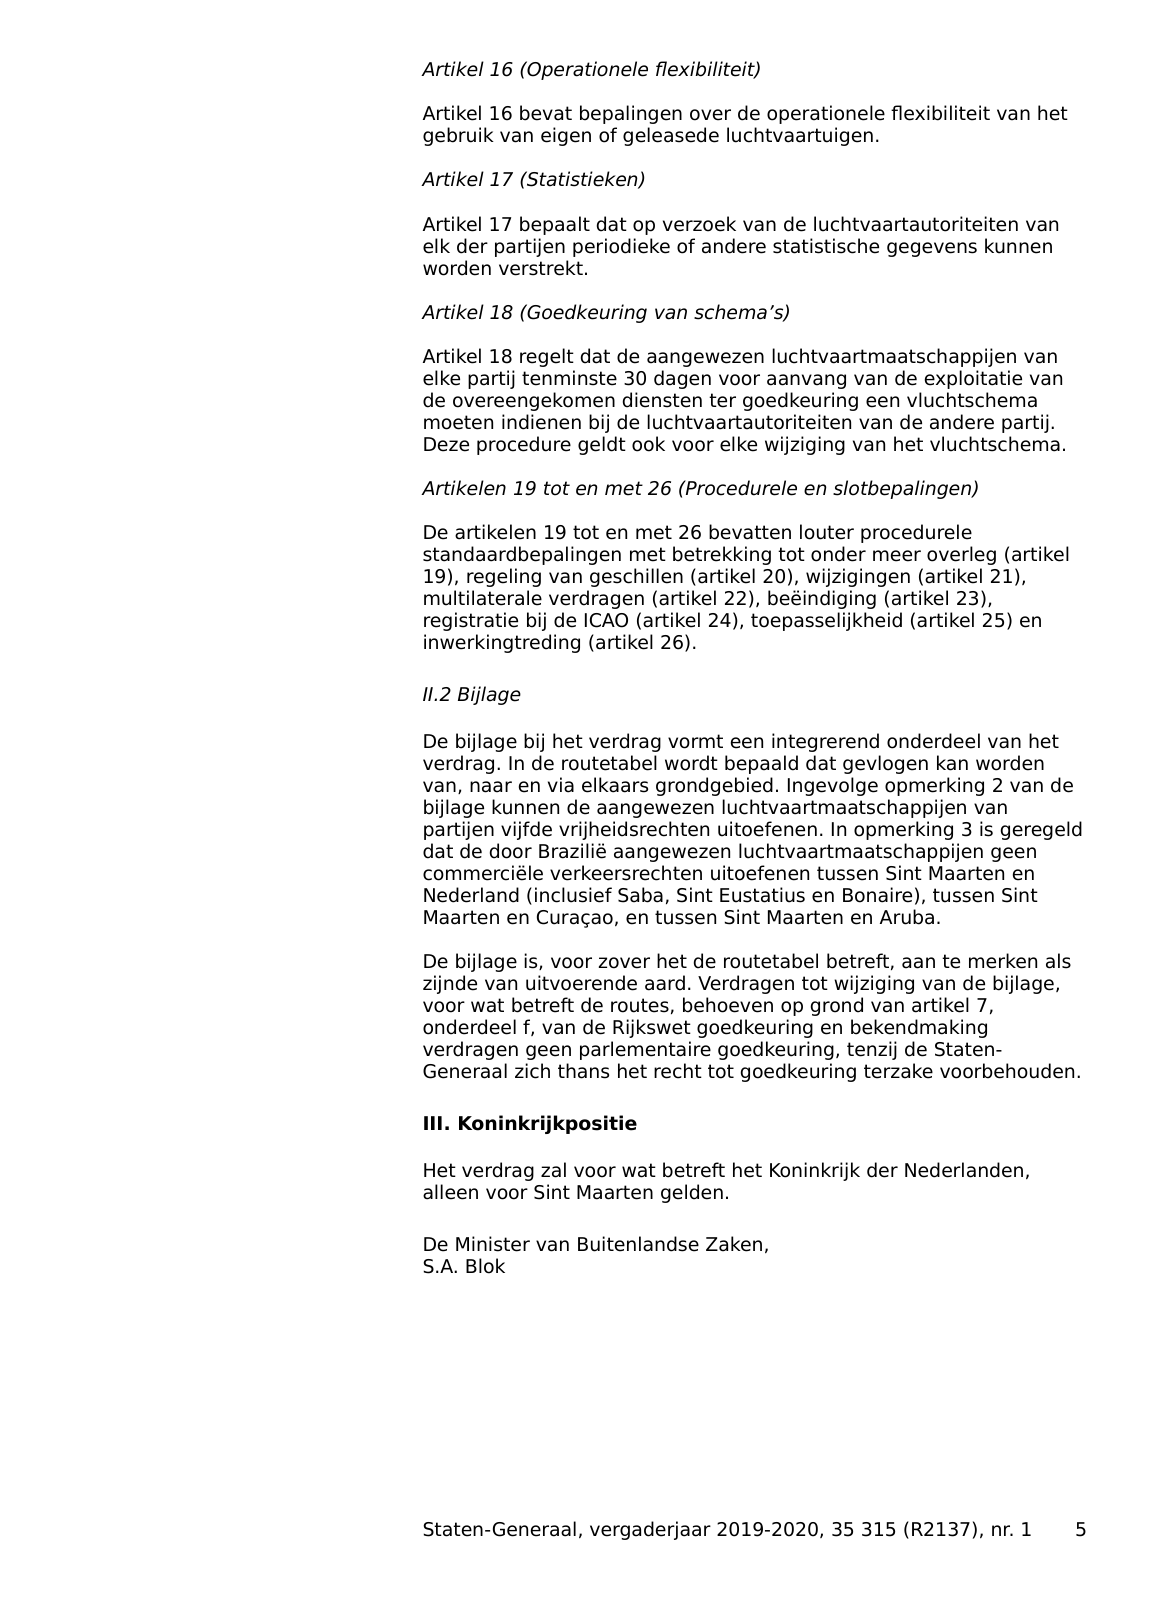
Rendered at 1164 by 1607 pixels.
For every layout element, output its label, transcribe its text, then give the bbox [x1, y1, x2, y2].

subtitle Artikelen 19 tot en met 26 (Procedurele en slotbepalingen) [422, 478, 1087, 500]
text Artikel 17 bepaalt dat op verzoek van de luchtvaartautoriteiten van elk der partijen periodieke of andere statistische gegevens kunnen worden verstrekt. [422, 213, 1087, 279]
subtitle Artikel 17 (Statistieken) [422, 169, 1087, 191]
subtitle III. Koninkrijkpositie [422, 1113, 1087, 1135]
text Het verdrag zal voor wat betreft het Koninkrijk der Nederlanden, alleen voor Sint Maarten gelden. [422, 1160, 1087, 1204]
subtitle II.2 Bijlage [422, 684, 1087, 706]
subtitle Artikel 18 (Goedkeuring van schema’s) [422, 302, 1087, 324]
text De artikelen 19 tot en met 26 bevatten louter procedurele standaardbepalingen met betrekking tot onder meer overleg (artikel 19), regeling van geschillen (artikel 20), wijzigingen (artikel 21), multilaterale verdragen (artikel 22), beëindiging (artikel 23), registratie bij de ICAO (artikel 24), toepasselijkheid (artikel 25) en inwerkingtreding (artikel 26). [422, 522, 1087, 654]
text De bijlage bij het verdrag vormt een integrerend onderdeel van het verdrag. In de routetabel wordt bepaald dat gevlogen kan worden van, naar en via elkaars grondgebied. Ingevolge opmerking 2 van de bijlage kunnen de aangewezen luchtvaartmaatschappijen van partijen vijfde vrijheidsrechten uitoefenen. In opmerking 3 is geregeld dat de door Brazilië aangewezen luchtvaartmaatschappijen geen commerciële verkeersrechten uitoefenen tussen Sint Maarten en Nederland (inclusief Saba, Sint Eustatius en Bonaire), tussen Sint Maarten en Curaçao, en tussen Sint Maarten en Aruba. [422, 731, 1087, 929]
text Artikel 16 bevat bepalingen over de operationele flexibiliteit van het gebruik van eigen of geleasede luchtvaartuigen. [422, 103, 1087, 147]
text De bijlage is, voor zover het de routetabel betreft, aan te merken als zijnde van uitvoerende aard. Verdragen tot wijziging van de bijlage, voor wat betreft de routes, behoeven op grond van artikel 7, onderdeel f, van de Rijkswet goedkeuring en bekendmaking verdragen geen parlementaire goedkeuring, tenzij de Staten-Generaal zich thans het recht tot goedkeuring terzake voorbehouden. [422, 951, 1087, 1083]
subtitle Artikel 16 (Operationele flexibiliteit) [422, 59, 1087, 81]
text Artikel 18 regelt dat de aangewezen luchtvaartmaatschappijen van elke partij tenminste 30 dagen voor aanvang van de exploitatie van de overeengekomen diensten ter goedkeuring een vluchtschema moeten indienen bij de luchtvaartautoriteiten van de andere partij. Deze procedure geldt ook voor elke wijziging van het vluchtschema. [422, 346, 1087, 456]
text De Minister van Buitenlandse Zaken, S.A. Blok [422, 1234, 1087, 1278]
